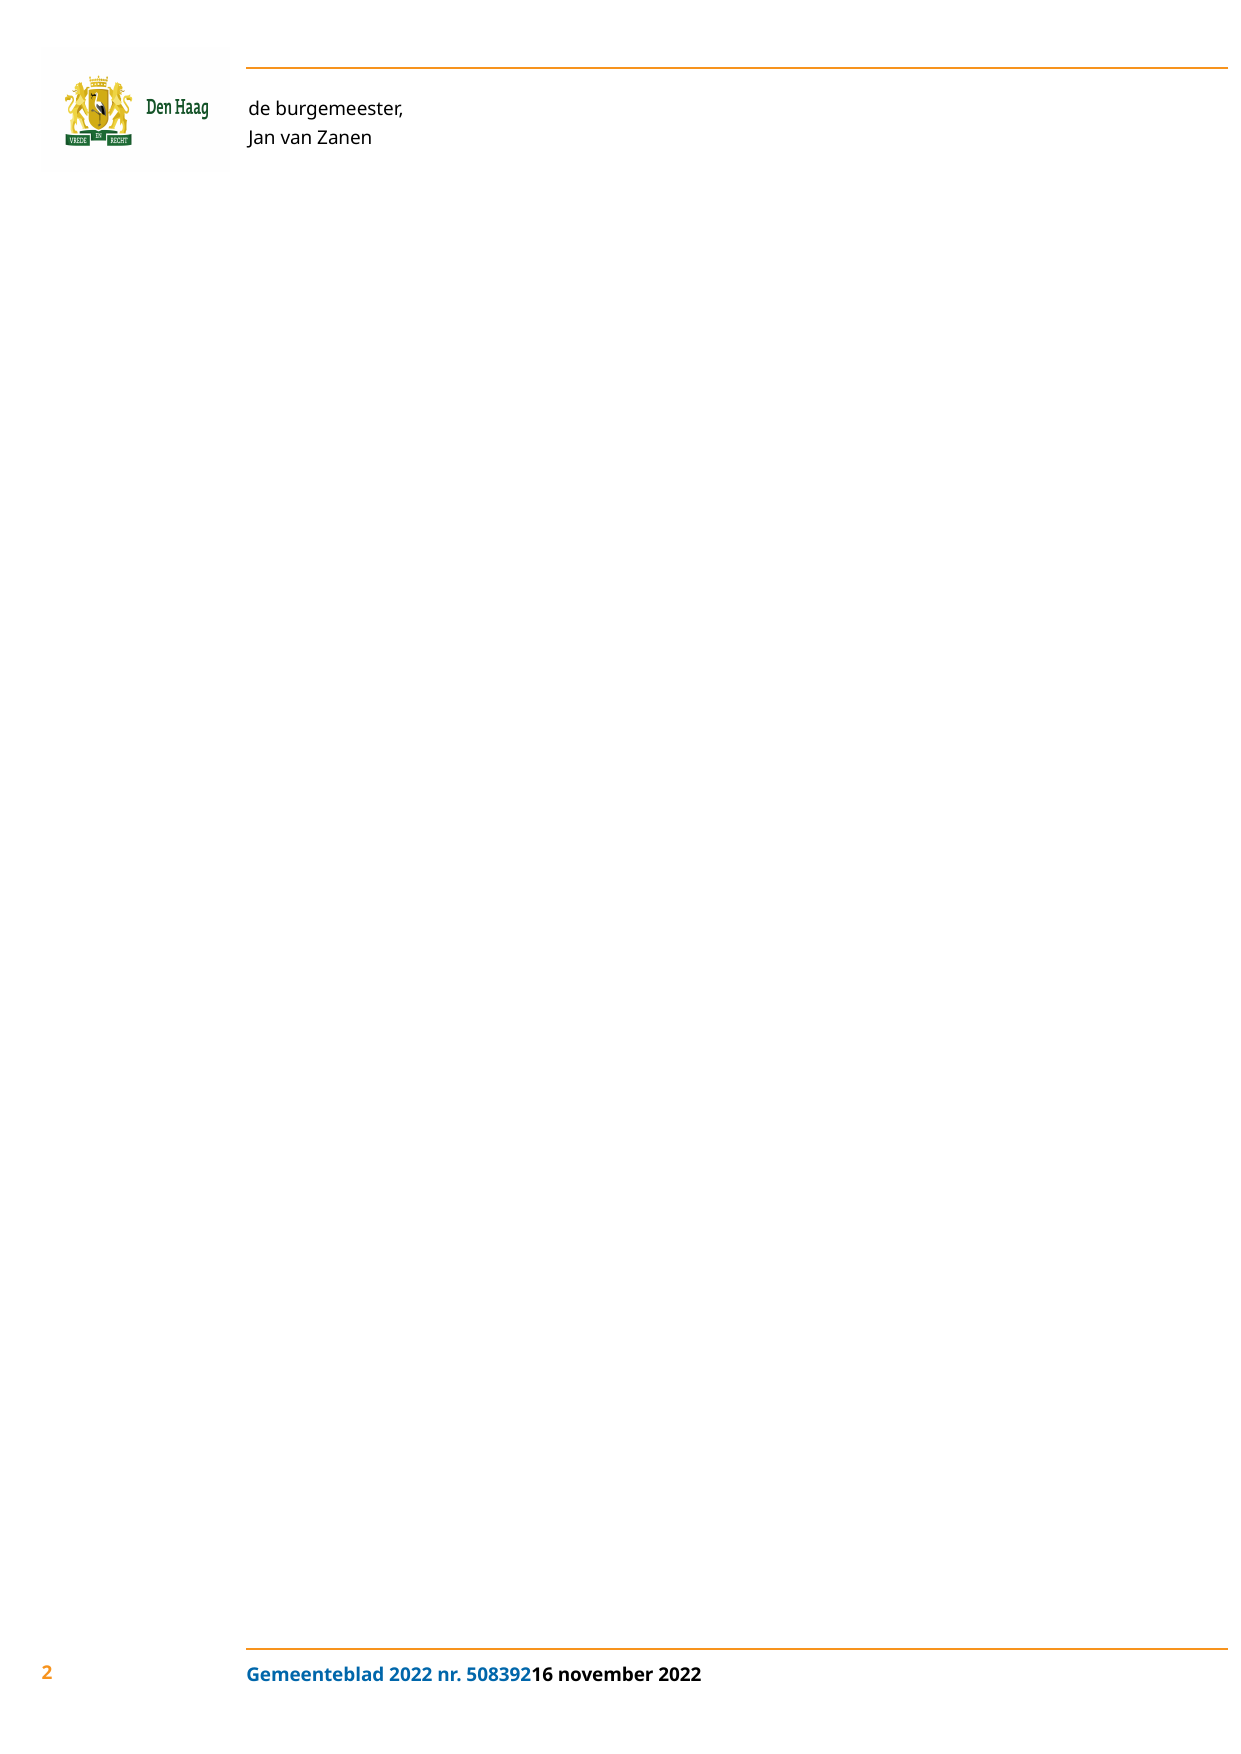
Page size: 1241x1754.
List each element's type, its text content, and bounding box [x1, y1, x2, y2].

text de burgemeester, [248, 95, 1152, 121]
picture [41, 47, 231, 172]
text Jan van Zanen [248, 124, 1152, 150]
